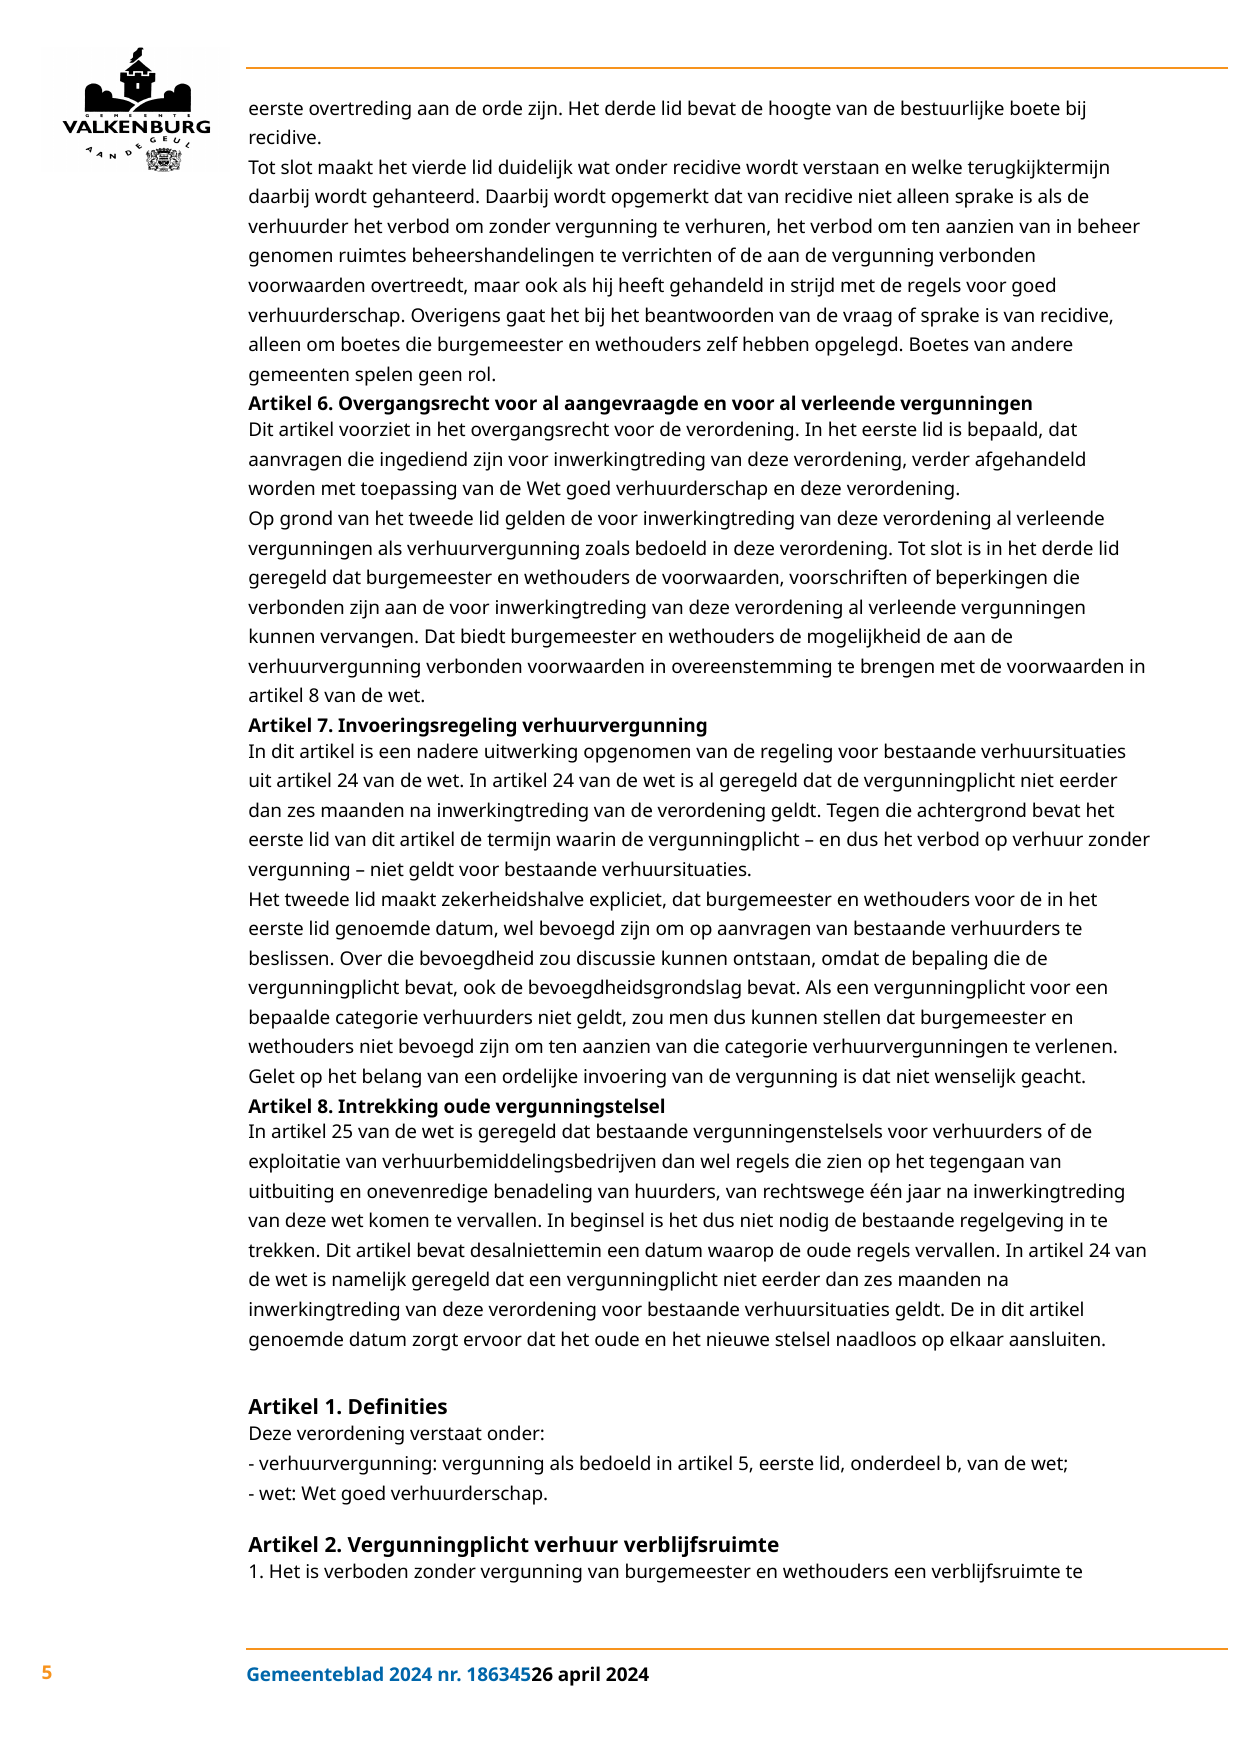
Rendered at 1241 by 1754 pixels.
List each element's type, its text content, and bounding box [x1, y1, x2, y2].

text Artikel 8. Intrekking oude vergunningstelsel [248, 1093, 1152, 1119]
text - wet: Wet goed verhuurderschap. [248, 1480, 1152, 1506]
text In artikel 25 van de wet is geregeld dat bestaande vergunningenstelsels voor verhuurders of de exploitatie van verhuurbemiddelingsbedrijven dan wel regels die zien op het tegengaan van uitbuiting en onevenredige benadeling van huurders, van rechtswege één jaar na inwerkingtreding van deze wet komen te vervallen. In beginsel is het dus niet nodig de bestaande regelgeving in te trekken. Dit artikel bevat desalniettemin een datum waarop de oude regels vervallen. In artikel 24 van de wet is namelijk geregeld dat een vergunningplicht niet eerder dan zes maanden na inwerkingtreding van deze verordening voor bestaande verhuursituaties geldt. De in dit artikel genoemde datum zorgt ervoor dat het oude en het nieuwe stelsel naadloos op elkaar aansluiten. [248, 1119, 1152, 1351]
text Artikel 7. Invoeringsregeling verhuurvergunning [248, 712, 1152, 738]
text In dit artikel is een nadere uitwerking opgenomen van de regeling voor bestaande verhuursituaties uit artikel 24 van de wet. In artikel 24 van de wet is al geregeld dat de vergunningplicht niet eerder dan zes maanden na inwerkingtreding van de verordening geldt. Tegen die achtergrond bevat het eerste lid van dit artikel de termijn waarin de vergunningplicht – en dus het verbod op verhuur zonder vergunning – niet geldt voor bestaande verhuursituaties. [248, 738, 1152, 882]
text Artikel 6. Overgangsrecht voor al aangevraagde en voor al verleende vergunningen [248, 391, 1152, 416]
text Tot slot maakt het vierde lid duidelijk wat onder recidive wordt verstaan en welke terugkijktermijn daarbij wordt gehanteerd. Daarbij wordt opgemerkt dat van recidive niet alleen sprake is als de verhuurder het verbod om zonder vergunning te verhuren, het verbod om ten aanzien van in beheer genomen ruimtes beheershandelingen te verrichten of de aan de vergunning verbonden voorwaarden overtreedt, maar ook als hij heeft gehandeld in strijd met de regels voor goed verhuurderschap. Overigens gaat het bij het beantwoorden van de vraag of sprake is van recidive, alleen om boetes die burgemeester en wethouders zelf hebben opgelegd. Boetes van andere gemeenten spelen geen rol. [248, 154, 1152, 387]
picture [41, 47, 231, 172]
text Dit artikel voorziet in het overgangsrecht voor de verordening. In het eerste lid is bepaald, dat aanvragen die ingediend zijn voor inwerkingtreding van deze verordening, verder afgehandeld worden met toepassing van de Wet goed verhuurderschap en deze verordening. [248, 416, 1152, 501]
text Op grond van het tweede lid gelden de voor inwerkingtreding van deze verordening al verleende vergunningen als verhuurvergunning zoals bedoeld in deze verordening. Tot slot is in het derde lid geregeld dat burgemeester en wethouders de voorwaarden, voorschriften of beperkingen die verbonden zijn aan de voor inwerkingtreding van deze verordening al verleende vergunningen kunnen vervangen. Dat biedt burgemeester en wethouders de mogelijkheid de aan de verhuurvergunning verbonden voorwaarden in overeenstemming te brengen met de voorwaarden in artikel 8 van de wet. [248, 505, 1152, 708]
text - verhuurvergunning: vergunning als bedoeld in artikel 5, eerste lid, onderdeel b, van de wet; [248, 1450, 1152, 1476]
text Artikel 1. Definities [248, 1392, 1152, 1421]
text Artikel 2. Vergunningplicht verhuur verblijfsruimte [248, 1530, 1152, 1559]
text Deze verordening verstaat onder: [248, 1421, 1152, 1446]
text 1. Het is verboden zonder vergunning van burgemeester en wethouders een verblijfsruimte te [248, 1559, 1152, 1584]
text eerste overtreding aan de orde zijn. Het derde lid bevat de hoogte van de bestuurlijke boete bij recidive. [248, 95, 1152, 150]
text Het tweede lid maakt zekerheidshalve expliciet, dat burgemeester en wethouders voor de in het eerste lid genoemde datum, wel bevoegd zijn om op aanvragen van bestaande verhuurders te beslissen. Over die bevoegdheid zou discussie kunnen ontstaan, omdat de bepaling die de vergunningplicht bevat, ook de bevoegdheidsgrondslag bevat. Als een vergunningplicht voor een bepaalde categorie verhuurders niet geldt, zou men dus kunnen stellen dat burgemeester en wethouders niet bevoegd zijn om ten aanzien van die categorie verhuurvergunningen te verlenen. Gelet op het belang van een ordelijke invoering van de vergunning is dat niet wenselijk geacht. [248, 886, 1152, 1089]
